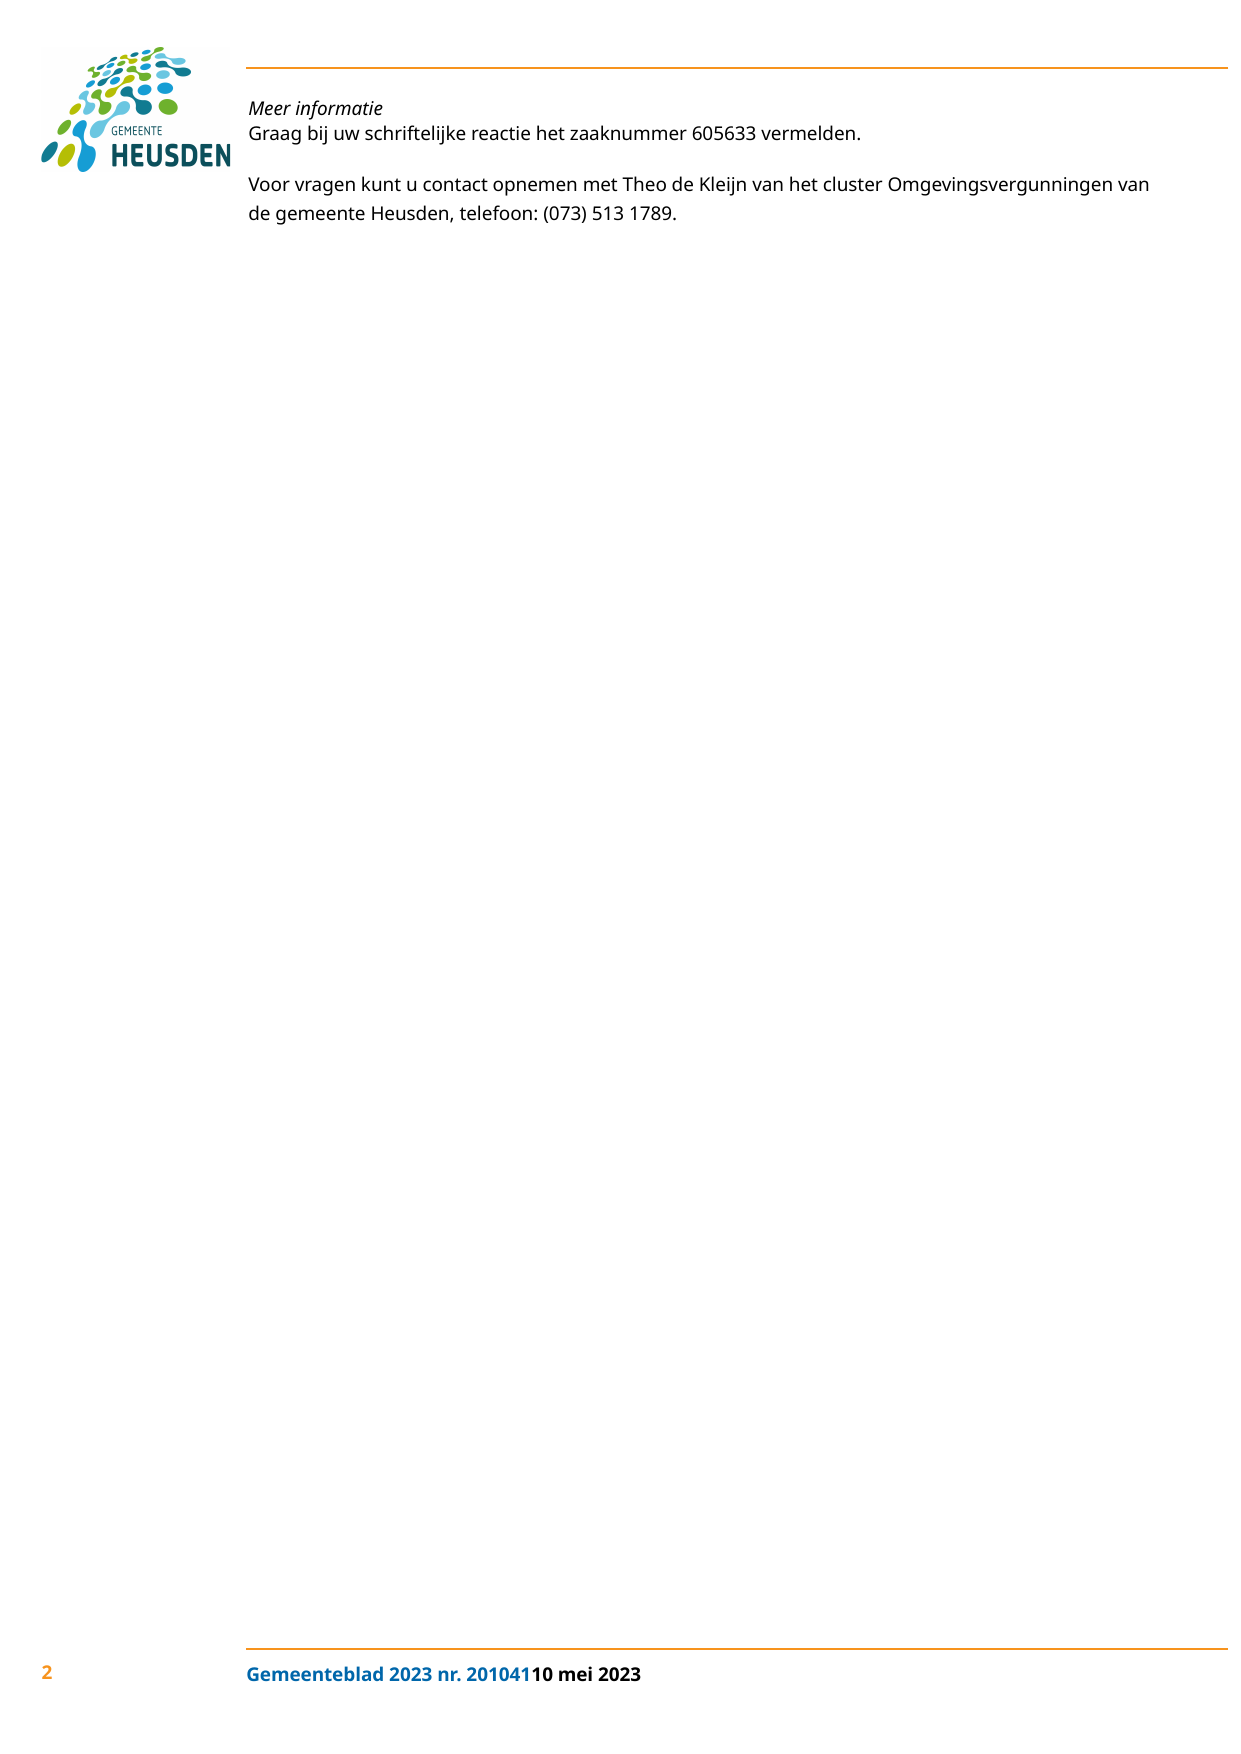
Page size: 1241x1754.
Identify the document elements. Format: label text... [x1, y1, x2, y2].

text Meer informatie [248, 95, 1152, 121]
text Voor vragen kunt u contact opnemen met Theo de Kleijn van het cluster Omgevingsvergunningen van de gemeente Heusden, telefoon: (073) 513 1789. [248, 171, 1152, 226]
text Graag bij uw schriftelijke reactie het zaaknummer 605633 vermelden. [248, 121, 1152, 146]
picture [41, 47, 231, 172]
